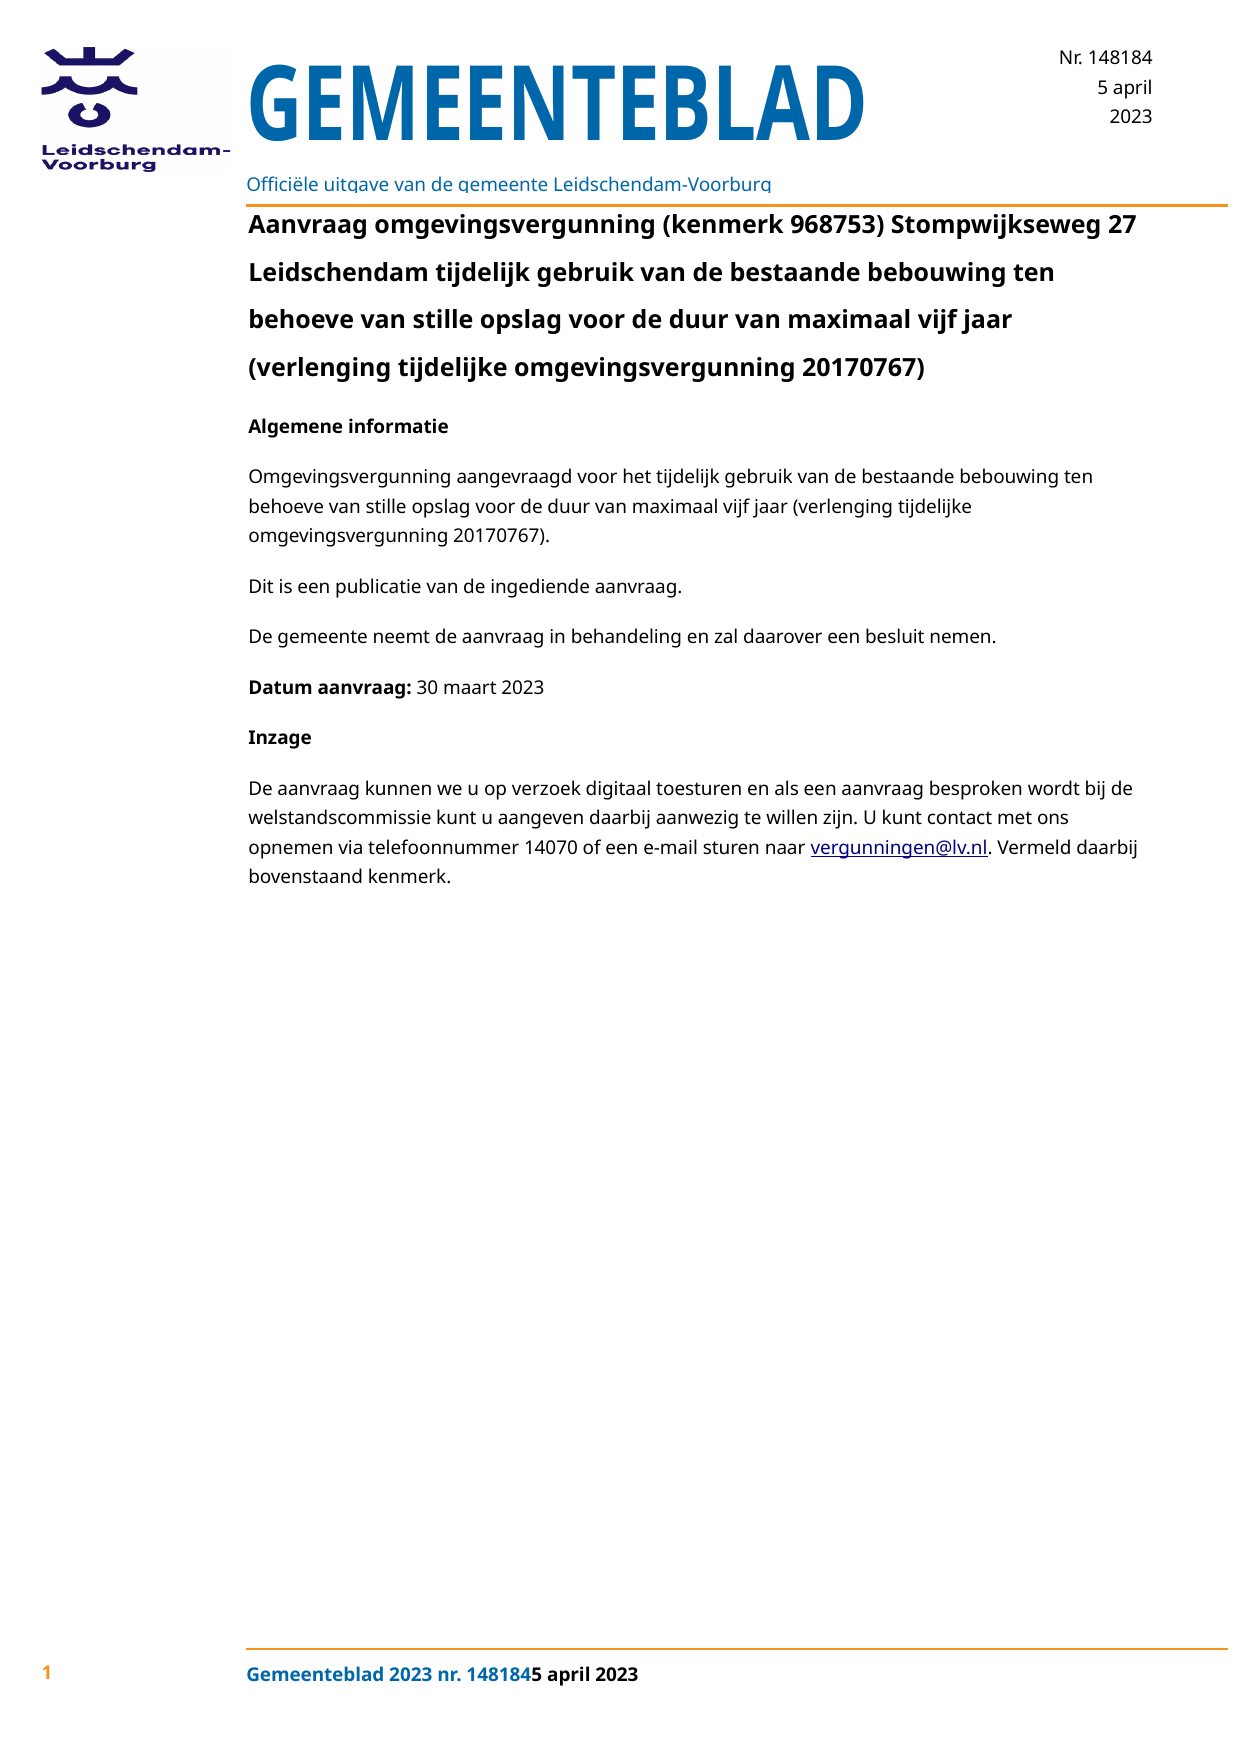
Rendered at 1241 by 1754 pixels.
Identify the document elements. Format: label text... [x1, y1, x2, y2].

picture [41, 47, 231, 172]
text Inzage [248, 724, 1152, 750]
text Omgevingsvergunning aangevraagd voor het tijdelijk gebruik van de bestaande bebouwing ten behoeve van stille opslag voor de duur van maximaal vijf jaar (verlenging tijdelijke omgevingsvergunning 20170767). [248, 463, 1152, 548]
text De gemeente neemt de aanvraag in behandeling en zal daarover een besluit nemen. [248, 623, 1152, 649]
text Aanvraag omgevingsvergunning (kenmerk 968753) Stompwijkseweg 27 Leidschendam tijdelijk gebruik van de bestaande bebouwing ten behoeve van stille opslag voor de duur van maximaal vijf jaar (verlenging tijdelijke omgevingsvergunning 20170767) [248, 207, 1152, 384]
text Dit is een publicatie van de ingediende aanvraag. [248, 573, 1152, 599]
text Algemene informatie [248, 413, 1152, 439]
text Datum aanvraag: 30 maart 2023 [248, 674, 1152, 700]
text De aanvraag kunnen we u op verzoek digitaal toesturen en als een aanvraag besproken wordt bij de welstandscommissie kunt u aangeven daarbij aanwezig te willen zijn. U kunt contact met ons opnemen via telefoonnummer 14070 of een e-mail sturen naar vergunningen@lv.nl. Vermeld daarbij bovenstaand kenmerk. [248, 775, 1152, 889]
